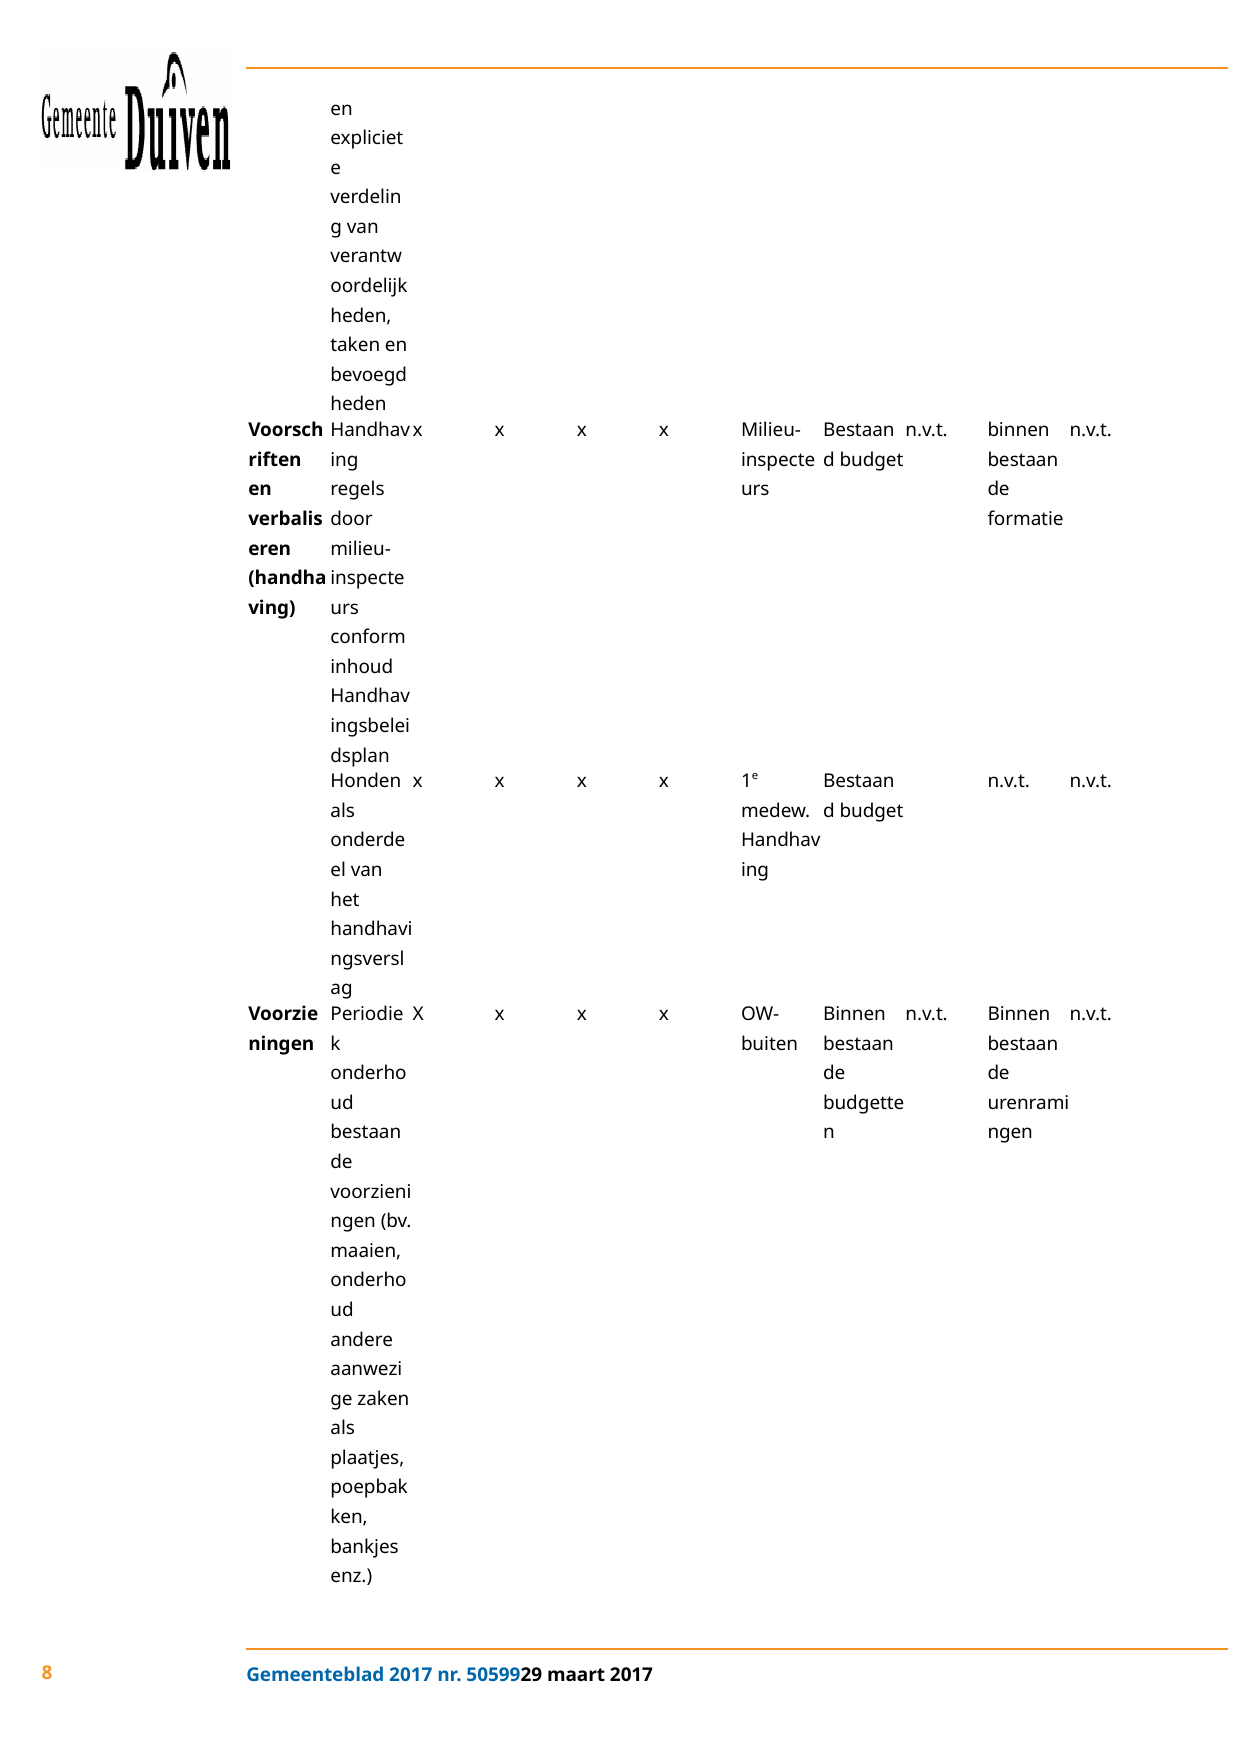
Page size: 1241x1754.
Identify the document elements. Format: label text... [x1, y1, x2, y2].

table_cell [248, 768, 330, 1000]
table_cell [905, 95, 987, 416]
table_cell Voorzieningen [248, 1000, 330, 1588]
table_cell n.v.t. [905, 416, 987, 767]
table_cell x [659, 1000, 741, 1588]
table_cell X [412, 1000, 494, 1588]
table_cell Voorschriften en verbaliseren (handhaving) [248, 416, 330, 767]
table_cell Milieu-inspecteurs [741, 416, 823, 767]
table_cell n.v.t. [987, 768, 1069, 1000]
table_cell [248, 95, 330, 416]
table_cell [1069, 95, 1152, 416]
table_cell x [412, 768, 494, 1000]
table_cell Bestaand budget [823, 768, 905, 1000]
table_cell 1e medew. Handhaving [741, 768, 823, 1000]
table_cell x [577, 768, 659, 1000]
table_cell Binnen bestaande budgetten [823, 1000, 905, 1588]
table_cell n.v.t. [905, 1000, 987, 1588]
table_cell n.v.t. [1069, 416, 1152, 767]
table_cell [412, 95, 494, 416]
table_cell x [412, 416, 494, 767]
table_cell OW-buiten [741, 1000, 823, 1588]
table_cell x [494, 416, 577, 767]
table_cell [905, 768, 987, 1000]
table_cell n.v.t. [1069, 768, 1152, 1000]
table_cell x [659, 416, 741, 767]
table_cell Honden als onderdeel van het handhavingsverslag [330, 768, 412, 1000]
table_cell en expliciete verdeling van verantwoordelijkheden, taken en bevoegdheden [330, 95, 412, 416]
table_cell n.v.t. [1069, 1000, 1152, 1588]
table_cell Handhaving regels door milieu-inspecteurs conform inhoud Handhavingsbeleidsplan [330, 416, 412, 767]
table_cell x [494, 768, 577, 1000]
table_cell [494, 95, 577, 416]
table_cell [823, 95, 905, 416]
table_cell x [577, 416, 659, 767]
table_cell [987, 95, 1069, 416]
table_cell Binnen bestaande urenramingen [987, 1000, 1069, 1588]
table_cell Bestaand budget [823, 416, 905, 767]
table_cell binnen bestaande formatie [987, 416, 1069, 767]
table_cell x [577, 1000, 659, 1588]
picture [41, 47, 231, 172]
table_cell x [659, 768, 741, 1000]
table_cell x [494, 1000, 577, 1588]
table_cell [741, 95, 823, 416]
table_cell [659, 95, 741, 416]
table_cell [577, 95, 659, 416]
table_cell Periodiek onderhoud bestaande voorzieningen (bv. maaien, onderhoud andere aanwezige zaken als plaatjes, poepbakken, bankjes enz.) [330, 1000, 412, 1588]
